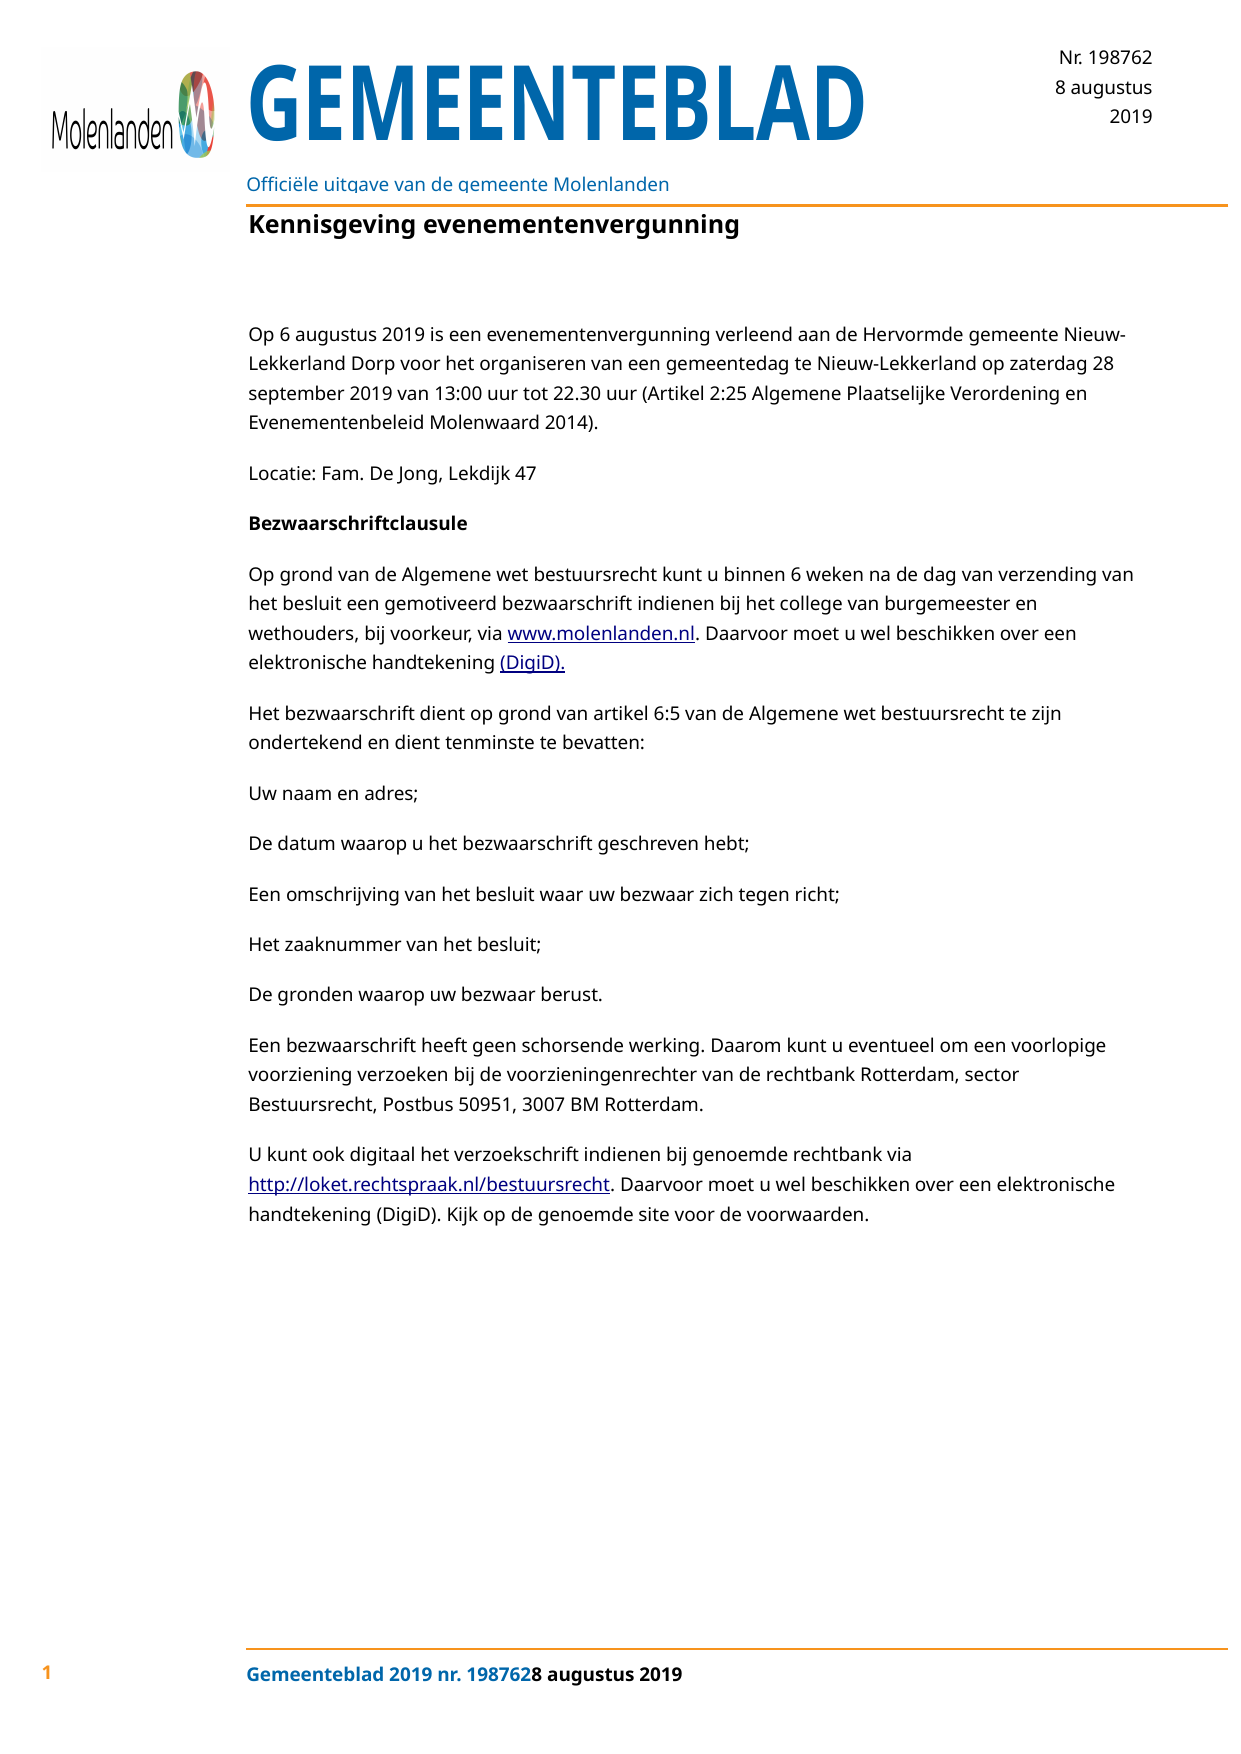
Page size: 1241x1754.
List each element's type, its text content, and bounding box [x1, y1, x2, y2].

text Het bezwaarschrift dient op grond van artikel 6:5 van de Algemene wet bestuursrecht te zijn ondertekend en dient tenminste te bevatten: [248, 700, 1152, 755]
text Bezwaarschriftclausule [248, 510, 1152, 536]
text Kennisgeving evenementenvergunning [248, 207, 1152, 241]
picture [41, 47, 231, 172]
text Uw naam en adres; [248, 780, 1152, 806]
text Een omschrijving van het besluit waar uw bezwaar zich tegen richt; [248, 881, 1152, 906]
text Locatie: Fam. De Jong, Lekdijk 47 [248, 460, 1152, 486]
text Het zaaknummer van het besluit; [248, 931, 1152, 957]
text Een bezwaarschrift heeft geen schorsende werking. Daarom kunt u eventueel om een voorlopige voorziening verzoeken bij de voorzieningenrechter van de rechtbank Rotterdam, sector Bestuursrecht, Postbus 50951, 3007 BM Rotterdam. [248, 1032, 1152, 1117]
text Op grond van de Algemene wet bestuursrecht kunt u binnen 6 weken na de dag van verzending van het besluit een gemotiveerd bezwaarschrift indienen bij het college van burgemeester en wethouders, bij voorkeur, via www.molenlanden.nl. Daarvoor moet u wel beschikken over een elektronische handtekening (DigiD). [248, 561, 1152, 675]
text De datum waarop u het bezwaarschrift geschreven hebt; [248, 830, 1152, 856]
text De gronden waarop uw bezwaar berust. [248, 982, 1152, 1007]
text Op 6 augustus 2019 is een evenementenvergunning verleend aan de Hervormde gemeente Nieuw-Lekkerland Dorp voor het organiseren van een gemeentedag te Nieuw-Lekkerland op zaterdag 28 september 2019 van 13:00 uur tot 22.30 uur (Artikel 2:25 Algemene Plaatselijke Verordening en Evenementenbeleid Molenwaard 2014). [248, 321, 1152, 435]
text U kunt ook digitaal het verzoekschrift indienen bij genoemde rechtbank via http://loket.rechtspraak.nl/bestuursrecht. Daarvoor moet u wel beschikken over een elektronische handtekening (DigiD). Kijk op de genoemde site voor de voorwaarden. [248, 1142, 1152, 1226]
